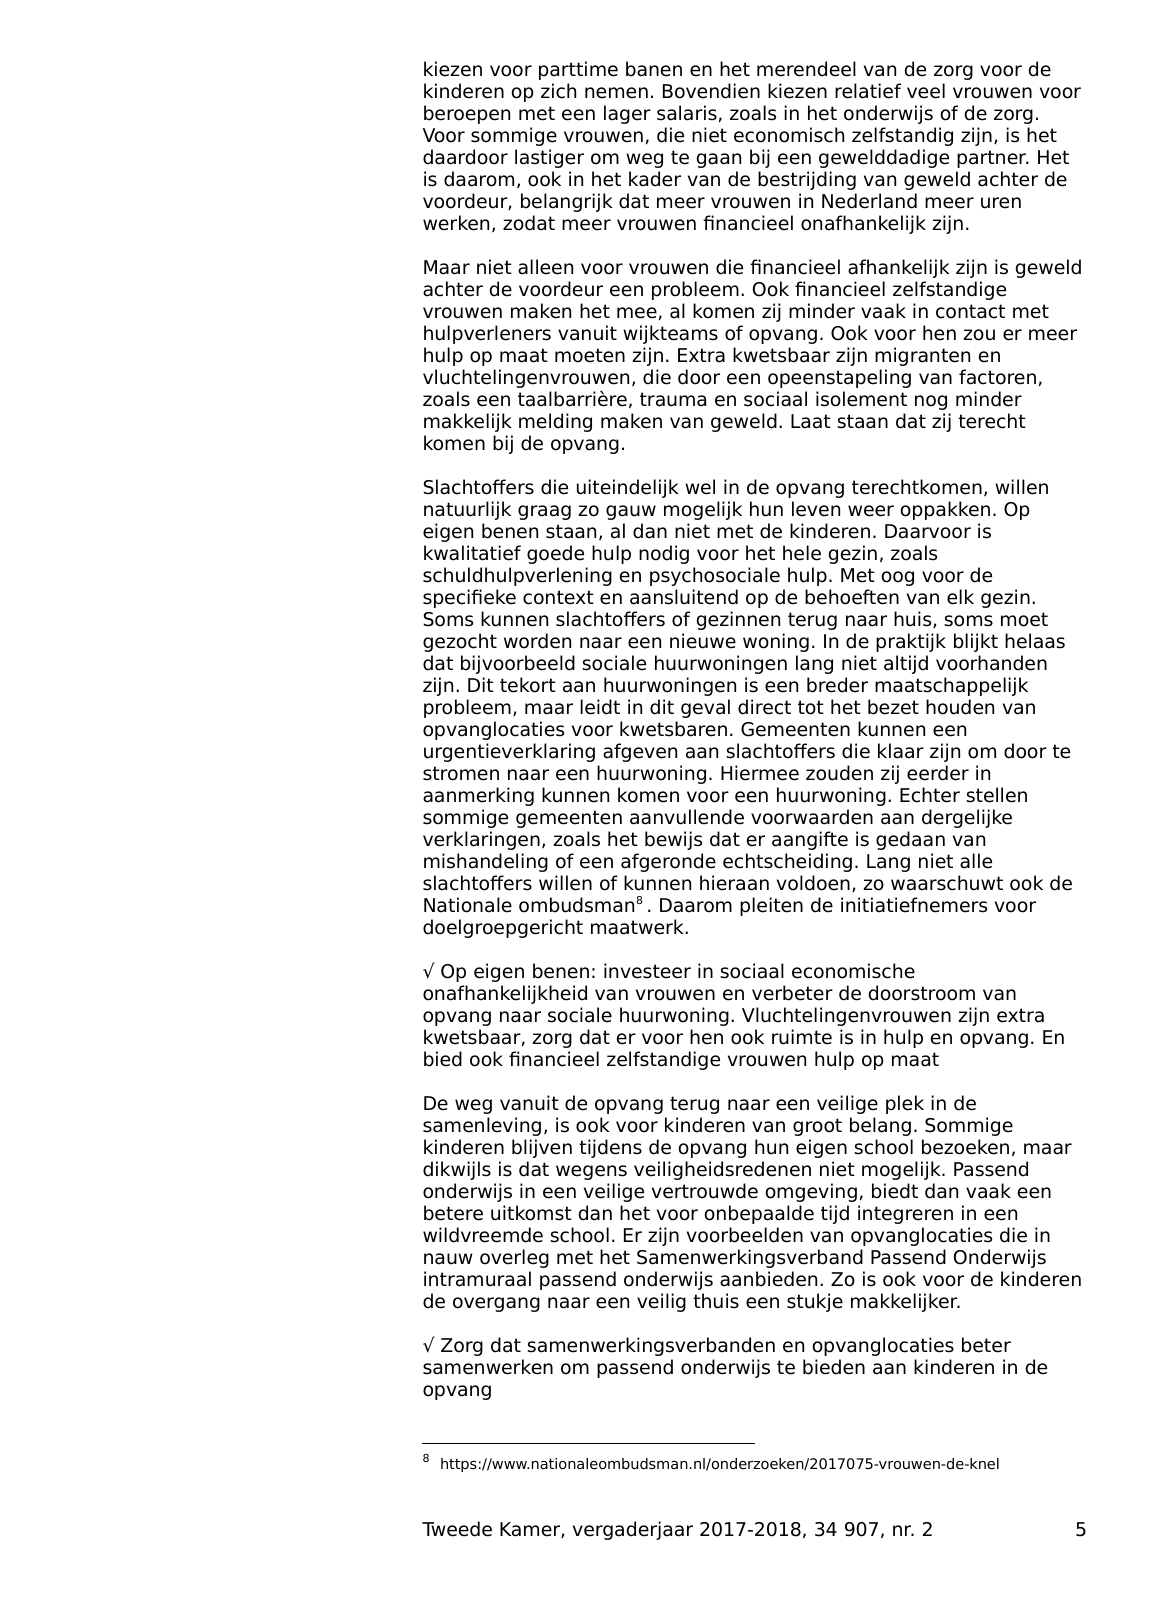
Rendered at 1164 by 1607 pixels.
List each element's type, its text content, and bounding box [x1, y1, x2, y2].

text √ Zorg dat samenwerkingsverbanden en opvanglocaties beter samenwerken om passend onderwijs te bieden aan kinderen in de opvang [422, 1335, 1087, 1401]
text Slachtoffers die uiteindelijk wel in de opvang terechtkomen, willen natuurlijk graag zo gauw mogelijk hun leven weer oppakken. Op eigen benen staan, al dan niet met de kinderen. Daarvoor is kwalitatief goede hulp nodig voor het hele gezin, zoals schuldhulpverlening en psychosociale hulp. Met oog voor de specifieke context en aansluitend op de behoeften van elk gezin. Soms kunnen slachtoffers of gezinnen terug naar huis, soms moet gezocht worden naar een nieuwe woning. In de praktijk blijkt helaas dat bijvoorbeeld sociale huurwoningen lang niet altijd voorhanden zijn. Dit tekort aan huurwoningen is een breder maatschappelijk probleem, maar leidt in dit geval direct tot het bezet houden van opvanglocaties voor kwetsbaren. Gemeenten kunnen een urgentieverklaring afgeven aan slachtoffers die klaar zijn om door te stromen naar een huurwoning. Hiermee zouden zij eerder in aanmerking kunnen komen voor een huurwoning. Echter stellen sommige gemeenten aanvullende voorwaarden aan dergelijke verklaringen, zoals het bewijs dat er aangifte is gedaan van mishandeling of een afgeronde echtscheiding. Lang niet alle slachtoffers willen of kunnen hieraan voldoen, zo waarschuwt ook de Nationale ombudsman. Daarom pleiten de initiatiefnemers voor doelgroepgericht maatwerk. [422, 477, 1087, 939]
text Maar niet alleen voor vrouwen die financieel afhankelijk zijn is geweld achter de voordeur een probleem. Ook financieel zelfstandige vrouwen maken het mee, al komen zij minder vaak in contact met hulpverleners vanuit wijkteams of opvang. Ook voor hen zou er meer hulp op maat moeten zijn. Extra kwetsbaar zijn migranten en vluchtelingenvrouwen, die door een opeenstapeling van factoren, zoals een taalbarrière, trauma en sociaal isolement nog minder makkelijk melding maken van geweld. Laat staan dat zij terecht komen bij de opvang. [422, 257, 1087, 455]
text Voor sommige vrouwen, die niet economisch zelfstandig zijn, is het daardoor lastiger om weg te gaan bij een gewelddadige partner. Het is daarom, ook in het kader van de bestrijding van geweld achter de voordeur, belangrijk dat meer vrouwen in Nederland meer uren werken, zodat meer vrouwen financieel onafhankelijk zijn. [422, 125, 1087, 235]
text √ Op eigen benen: investeer in sociaal economische onafhankelijkheid van vrouwen en verbeter de doorstroom van opvang naar sociale huurwoning. Vluchtelingenvrouwen zijn extra kwetsbaar, zorg dat er voor hen ook ruimte is in hulp en opvang. En bied ook financieel zelfstandige vrouwen hulp op maat [422, 961, 1087, 1071]
text https://www.nationaleombudsman.nl/onderzoeken/2017075-vrouwen-de-knel [422, 1452, 1087, 1474]
text De weg vanuit de opvang terug naar een veilige plek in de samenleving, is ook voor kinderen van groot belang. Sommige kinderen blijven tijdens de opvang hun eigen school bezoeken, maar dikwijls is dat wegens veiligheidsredenen niet mogelijk. Passend onderwijs in een veilige vertrouwde omgeving, biedt dan vaak een betere uitkomst dan het voor onbepaalde tijd integreren in een wildvreemde school. Er zijn voorbeelden van opvanglocaties die in nauw overleg met het Samenwerkingsverband Passend Onderwijs intramuraal passend onderwijs aanbieden. Zo is ook voor de kinderen de overgang naar een veilig thuis een stukje makkelijker. [422, 1093, 1087, 1313]
text kiezen voor parttime banen en het merendeel van de zorg voor de kinderen op zich nemen. Bovendien kiezen relatief veel vrouwen voor beroepen met een lager salaris, zoals in het onderwijs of de zorg. [422, 59, 1087, 125]
